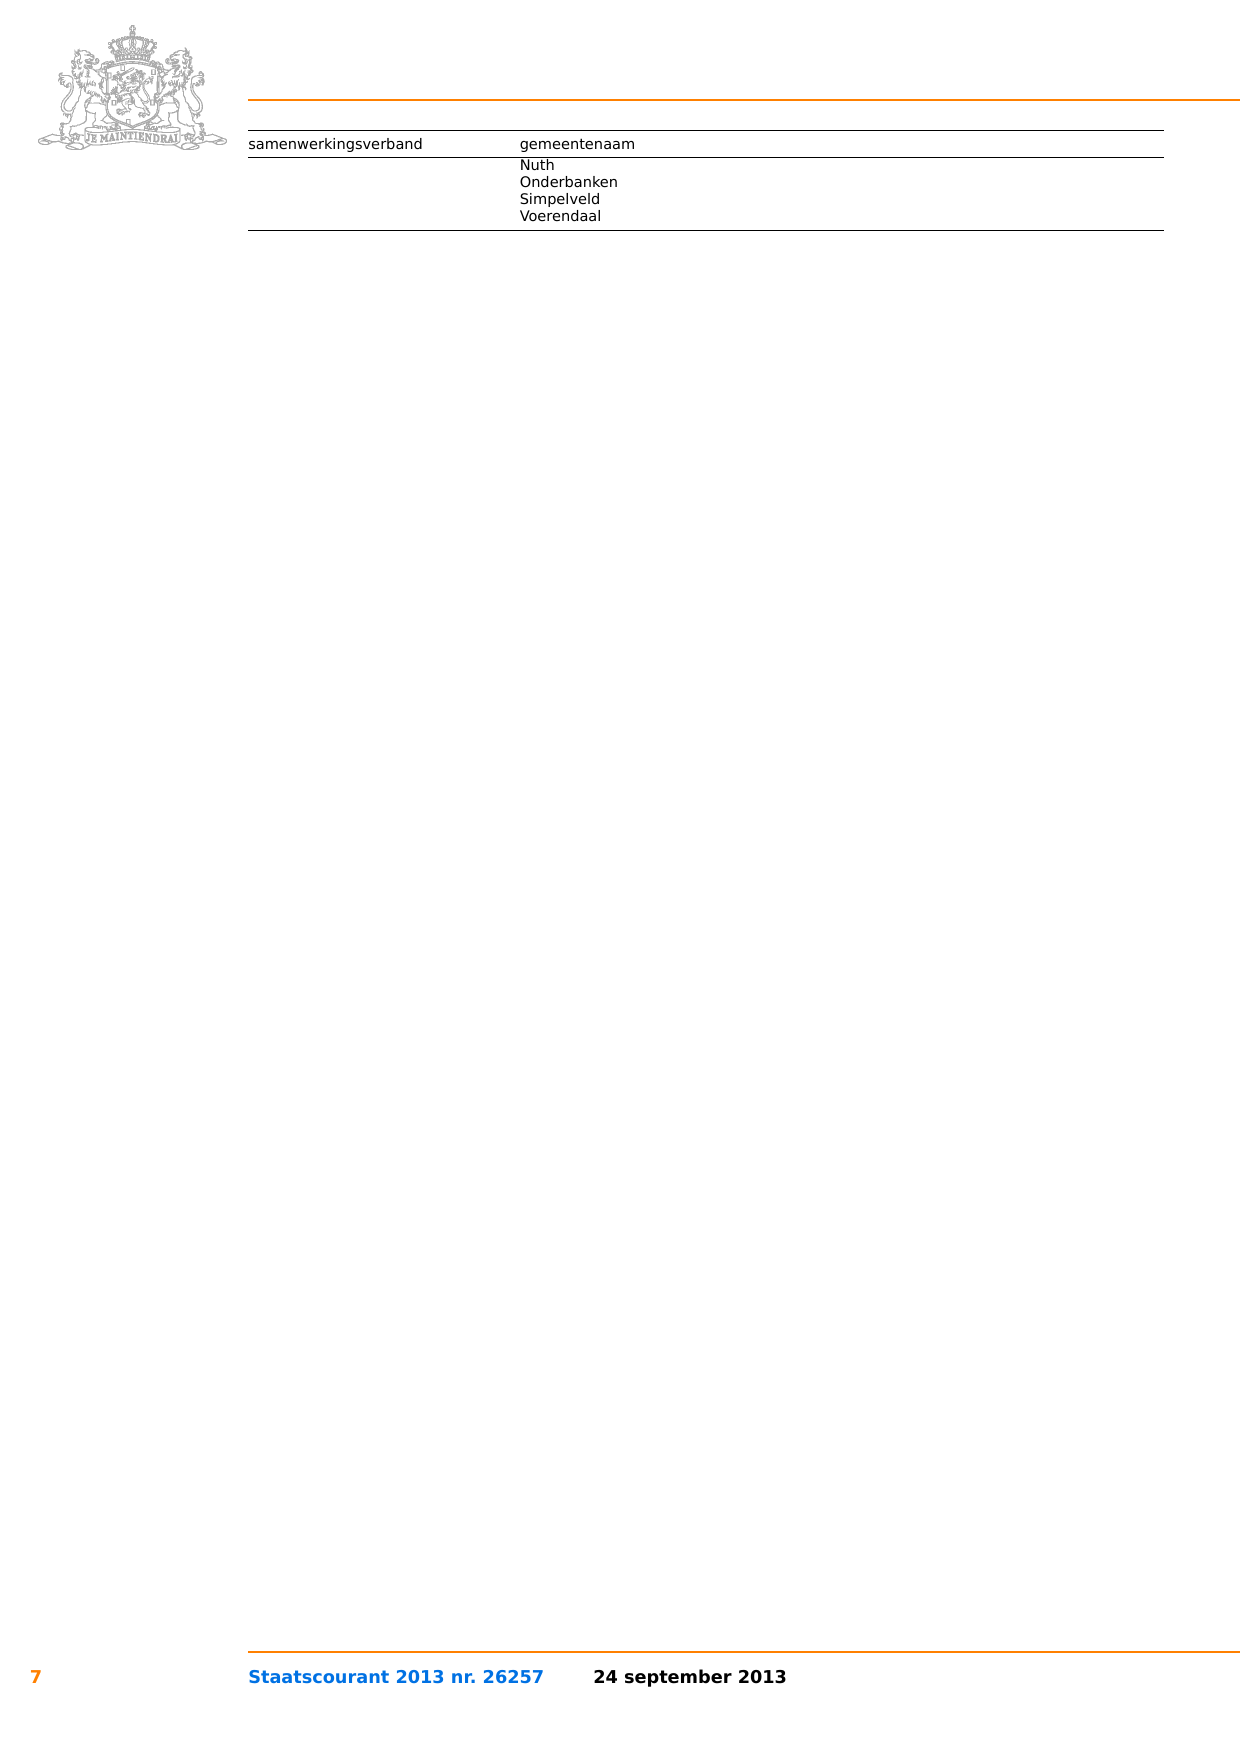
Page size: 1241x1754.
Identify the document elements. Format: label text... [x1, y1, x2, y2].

table_cell [248, 191, 513, 208]
table_cell [248, 208, 513, 230]
picture [38, 25, 227, 150]
table_header samenwerkingsverband [248, 131, 513, 157]
table_header gemeentenaam [514, 131, 1163, 157]
table_cell [248, 158, 513, 174]
table_cell Nuth [514, 158, 1163, 174]
table_cell Simpelveld [514, 191, 1163, 208]
table_cell Onderbanken [514, 174, 1163, 191]
table_cell Voerendaal [514, 208, 1163, 230]
table_cell [248, 174, 513, 191]
